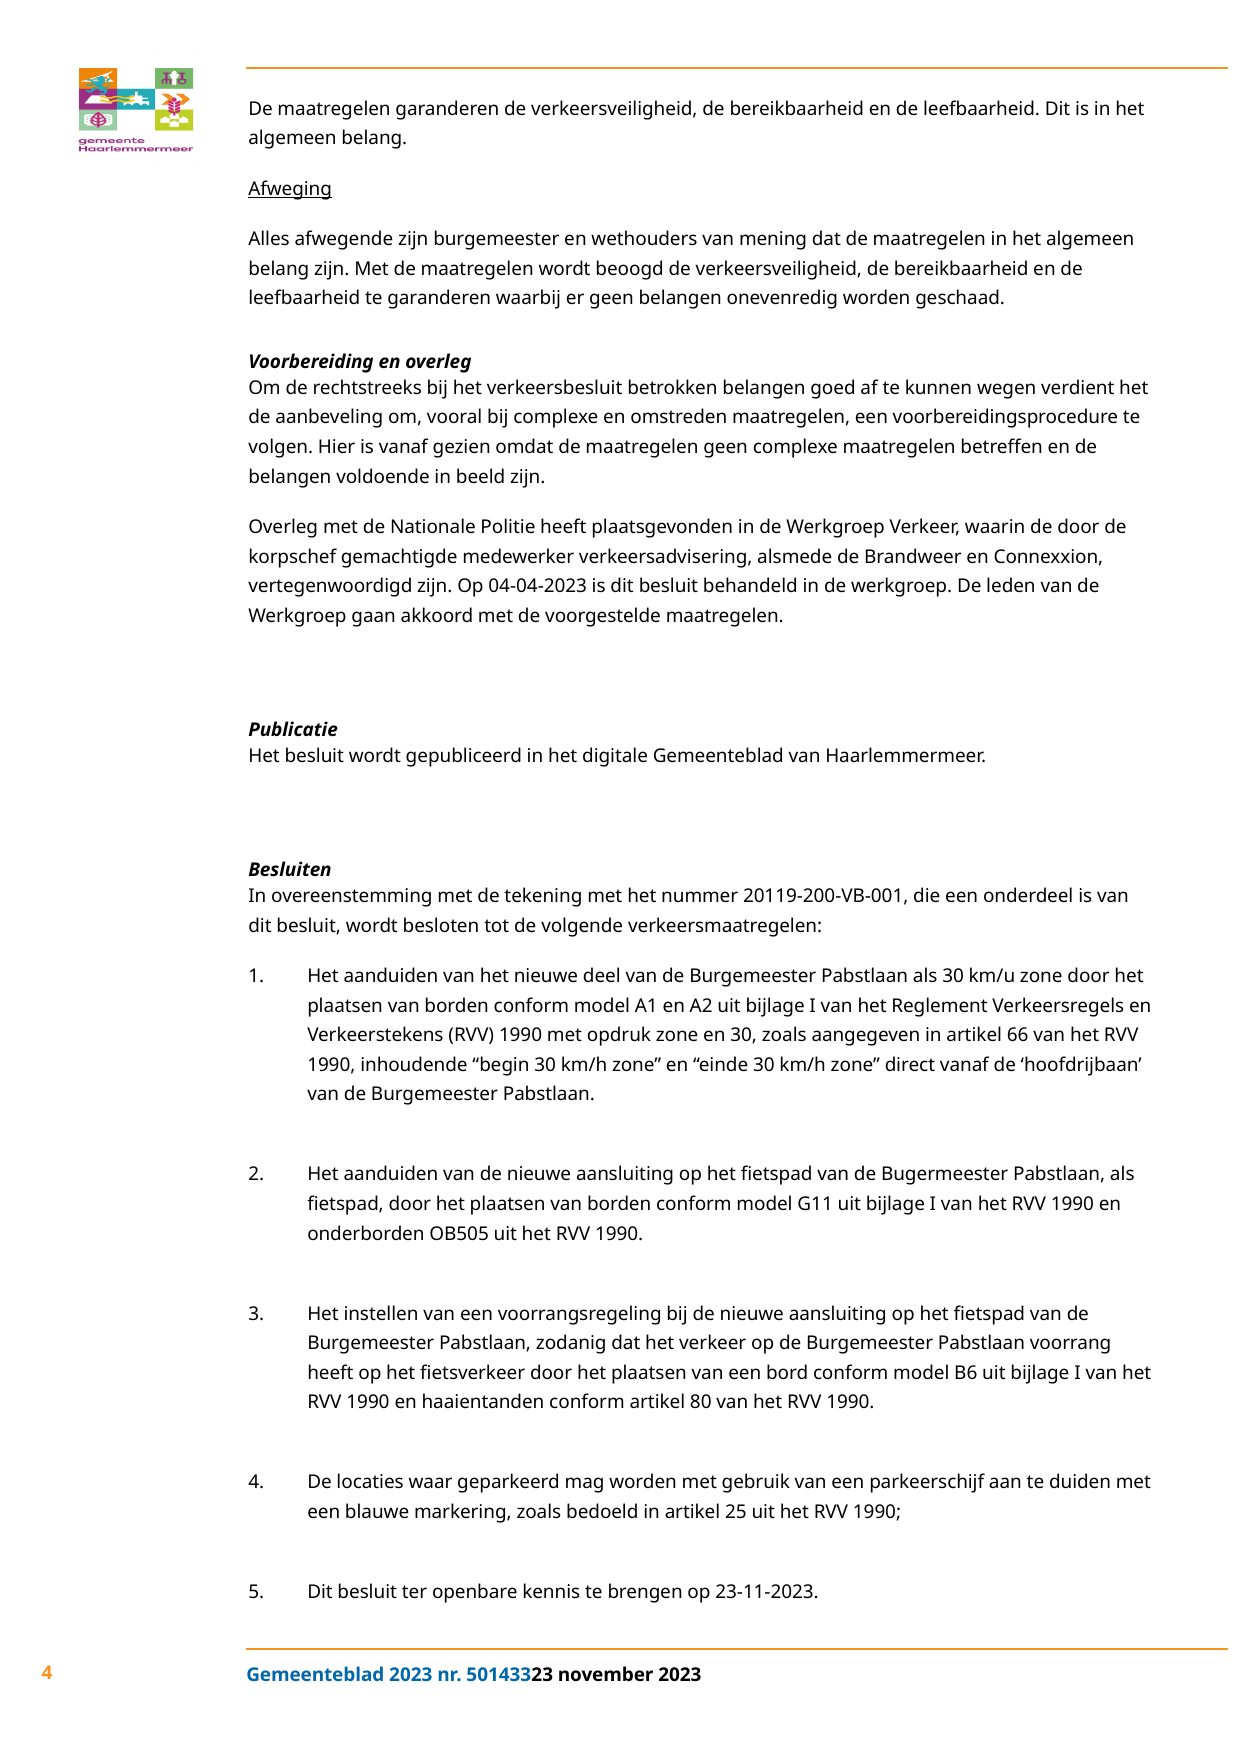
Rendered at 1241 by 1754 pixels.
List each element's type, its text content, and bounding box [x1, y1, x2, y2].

text De maatregelen garanderen de verkeersveiligheid, de bereikbaarheid en de leefbaarheid. Dit is in het algemeen belang. [248, 95, 1152, 150]
text Besluiten [248, 856, 1152, 882]
text Publicatie [248, 716, 1152, 742]
text Het besluit wordt gepubliceerd in het digitale Gemeenteblad van Haarlemmermeer. [248, 742, 1152, 768]
picture [41, 47, 231, 172]
text Voorbereiding en overleg [248, 348, 1152, 374]
list Het aanduiden van het nieuwe deel van de Burgemeester Pabstlaan als 30 km/u zone door het plaatsen van borden conform model A1 en A2 uit bijlage I van het Reglement Verkeersregels en Verkeerstekens (RVV) 1990 met opdruk zone en 30, zoals aangegeven in artikel 66 van het RVV 1990, inhoudende “begin 30 km/h zone” en “einde 30 km/h zone” direct vanaf de ‘hoofdrijbaan’ van de Burgemeester Pabstlaan. [248, 962, 1152, 1106]
list Het aanduiden van de nieuwe aansluiting op het fietspad van de Bugermeester Pabstlaan, als fietspad, door het plaatsen van borden conform model G11 uit bijlage I van het RVV 1990 en onderborden OB505 uit het RVV 1990. [248, 1161, 1152, 1245]
text Overleg met de Nationale Politie heeft plaatsgevonden in de Werkgroep Verkeer, waarin de door de korpschef gemachtigde medewerker verkeersadvisering, alsmede de Brandweer en Connexxion, vertegenwoordigd zijn. Op 04-04-2023 is dit besluit behandeld in de werkgroep. De leden van de Werkgroep gaan akkoord met de voorgestelde maatregelen. [248, 513, 1152, 628]
list Dit besluit ter openbare kennis te brengen op 23-11-2023. [248, 1578, 1152, 1604]
text Afweging [248, 175, 1152, 201]
list Het instellen van een voorrangsregeling bij de nieuwe aansluiting op het fietspad van de Burgemeester Pabstlaan, zodanig dat het verkeer op de Burgemeester Pabstlaan voorrang heeft op het fietsverkeer door het plaatsen van een bord conform model B6 uit bijlage I van het RVV 1990 en haaientanden conform artikel 80 van het RVV 1990. [248, 1300, 1152, 1414]
text In overeenstemming met de tekening met het nummer 20119-200-VB-001, die een onderdeel is van dit besluit, wordt besloten tot de volgende verkeersmaatregelen: [248, 882, 1152, 937]
text Alles afwegende zijn burgemeester en wethouders van mening dat de maatregelen in het algemeen belang zijn. Met de maatregelen wordt beoogd de verkeersveiligheid, de bereikbaarheid en de leefbaarheid te garanderen waarbij er geen belangen onevenredig worden geschaad. [248, 225, 1152, 310]
text Om de rechtstreeks bij het verkeersbesluit betrokken belangen goed af te kunnen wegen verdient het de aanbeveling om, vooral bij complexe en omstreden maatregelen, een voorbereidingsprocedure te volgen. Hier is vanaf gezien omdat de maatregelen geen complexe maatregelen betreffen en de belangen voldoende in beeld zijn. [248, 374, 1152, 488]
list De locaties waar geparkeerd mag worden met gebruik van een parkeerschijf aan te duiden met een blauwe markering, zoals bedoeld in artikel 25 uit het RVV 1990; [248, 1468, 1152, 1524]
